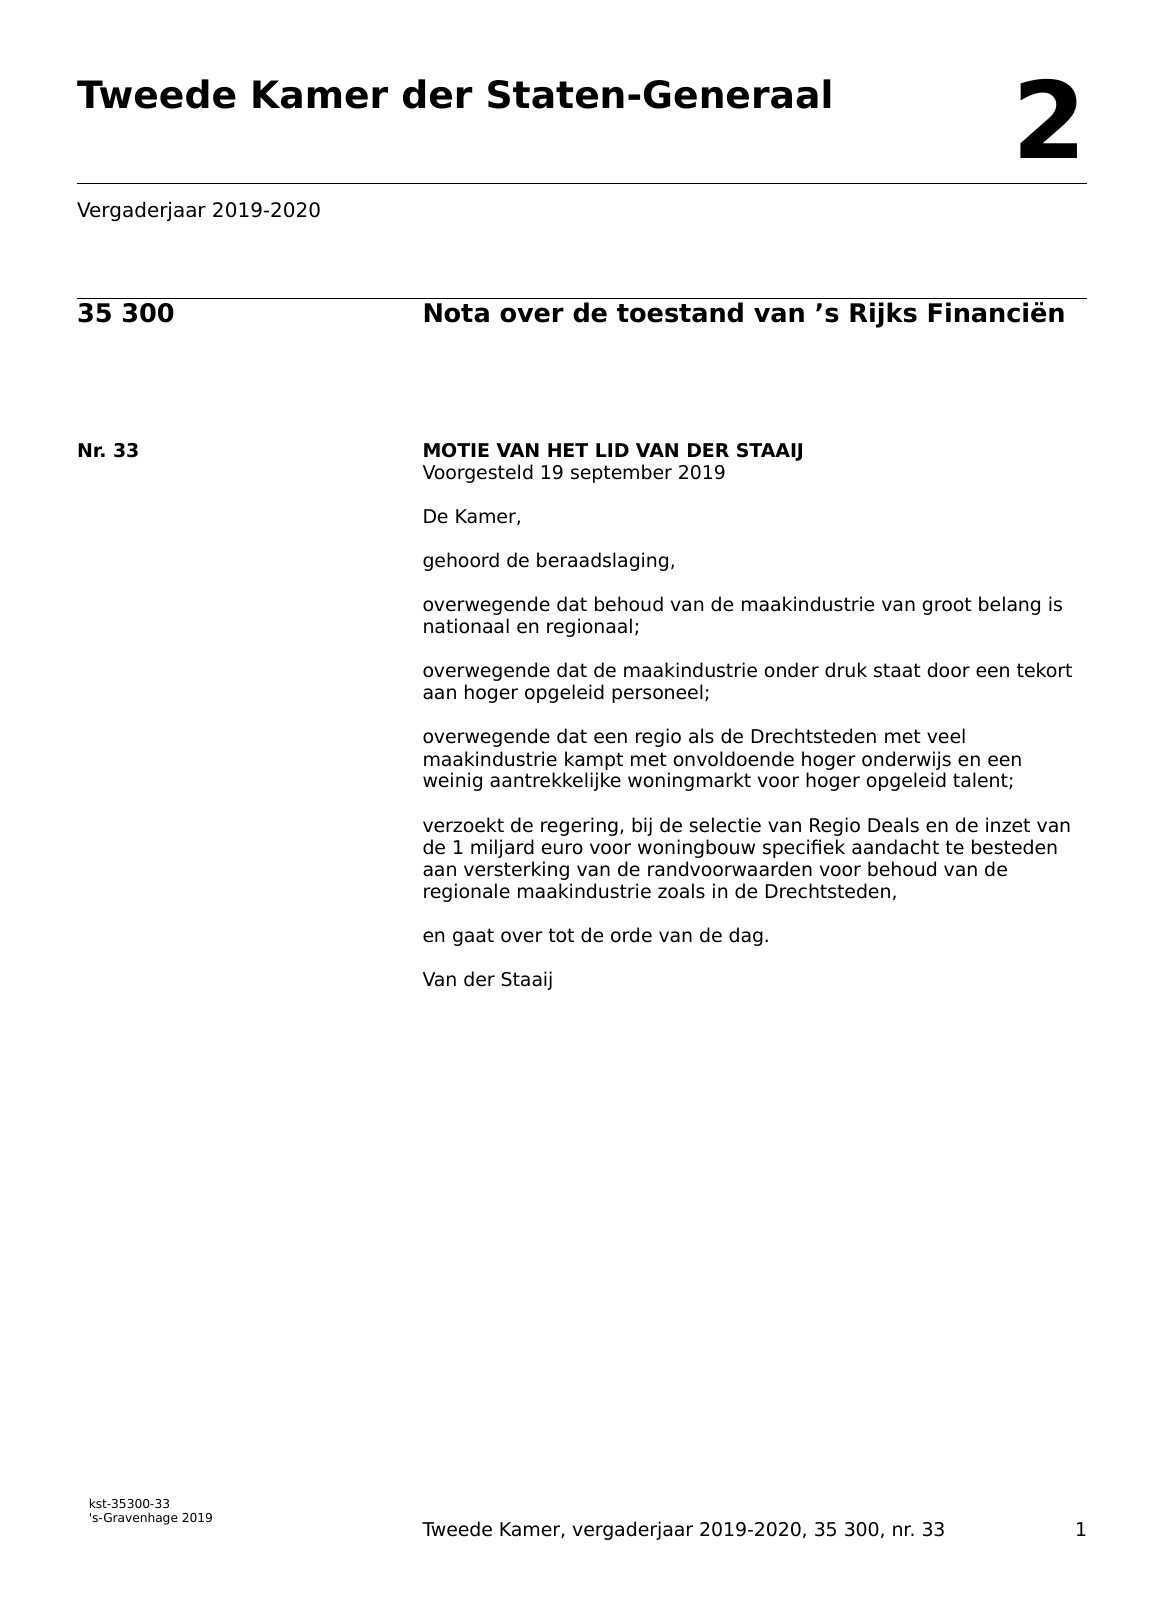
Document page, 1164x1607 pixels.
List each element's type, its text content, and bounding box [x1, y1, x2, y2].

text Voorgesteld 19 september 2019 [422, 462, 1087, 484]
table_header 2 [886, 59, 1087, 183]
text overwegende dat de maakindustrie onder druk staat door een tekort aan hoger opgeleid personeel; [422, 660, 1087, 704]
text kst-35300-33 [88, 1497, 323, 1511]
text overwegende dat behoud van de maakindustrie van groot belang is nationaal en regionaal; [422, 594, 1087, 638]
table_cell Vergaderjaar 2019-2020 [77, 184, 1087, 298]
text Van der Staaij [422, 969, 1087, 991]
text 's-Gravenhage 2019 [88, 1511, 323, 1525]
text De Kamer, [422, 506, 1087, 528]
text en gaat over tot de orde van de dag. [422, 925, 1087, 947]
text verzoekt de regering, bij de selectie van Regio Deals en de inzet van de 1 miljard euro voor woningbouw specifiek aandacht te besteden aan versterking van de randvoorwaarden voor behoud van de regionale maakindustrie zoals in de Drechtsteden, [422, 814, 1087, 902]
text overwegende dat een regio als de Drechtsteden met veel maakindustrie kampt met onvoldoende hoger onderwijs en een weinig aantrekkelijke woningmarkt voor hoger opgeleid talent; [422, 726, 1087, 792]
subtitle 35 300 Nota over de toestand van ’s Rijks Financiën [77, 299, 1087, 329]
text gehoord de beraadslaging, [422, 550, 1087, 572]
table_header Tweede Kamer der Staten-Generaal [77, 59, 886, 183]
subtitle Nr. 33 MOTIE VAN HET LID VAN DER STAAIJ [77, 440, 1087, 462]
